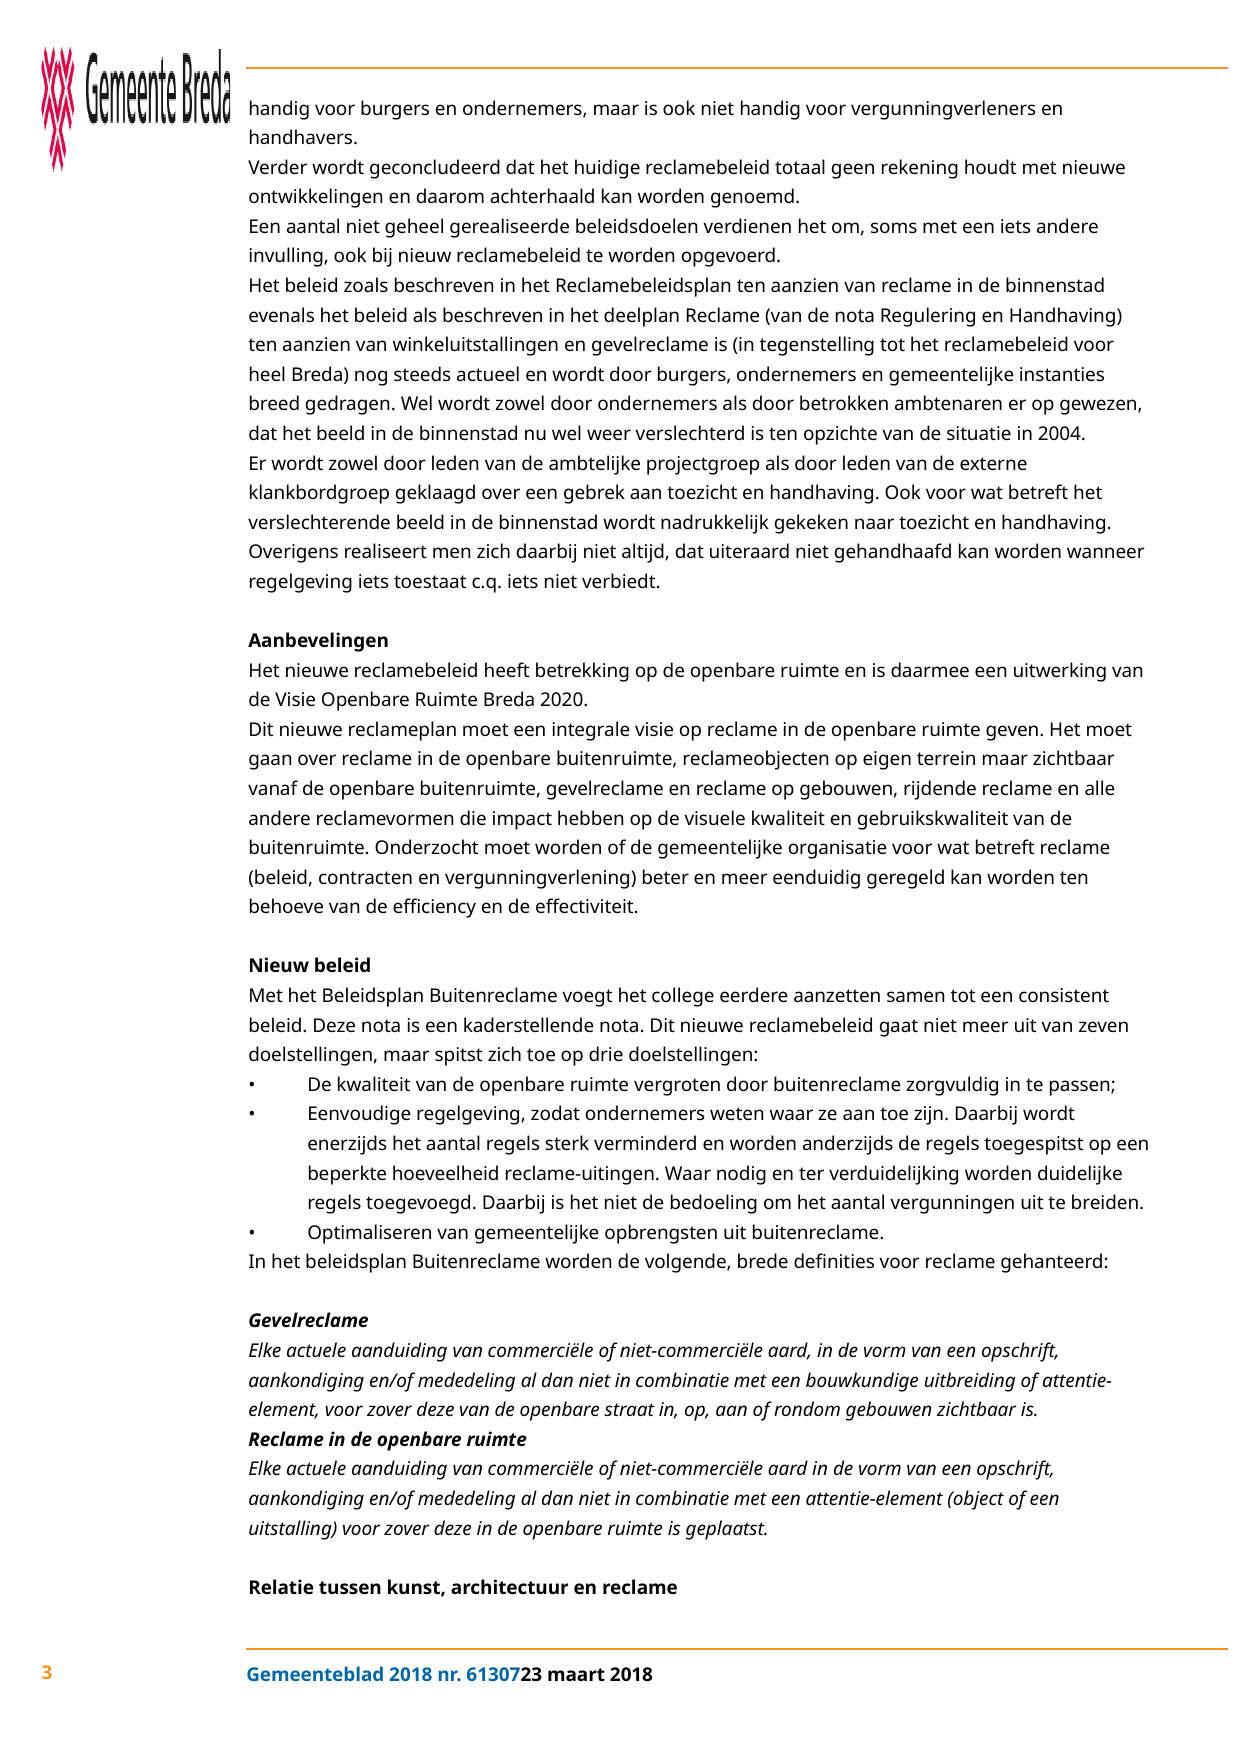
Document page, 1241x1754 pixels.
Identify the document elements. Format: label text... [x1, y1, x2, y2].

text Met het Beleidsplan Buitenreclame voegt het college eerdere aanzetten samen tot een consistent beleid. Deze nota is een kaderstellende nota. Dit nieuwe reclamebeleid gaat niet meer uit van zeven doelstellingen, maar spitst zich toe op drie doelstellingen: [248, 982, 1152, 1067]
text In het beleidsplan Buitenreclame worden de volgende, brede definities voor reclame gehanteerd: [248, 1248, 1152, 1274]
list Eenvoudige regelgeving, zodat ondernemers weten waar ze aan toe zijn. Daarbij wordt enerzijds het aantal regels sterk verminderd en worden anderzijds de regels toegespitst op een beperkte hoeveelheid reclame-uitingen. Waar nodig en ter verduidelijking worden duidelijke regels toegevoegd. Daarbij is het niet de bedoeling om het aantal vergunningen uit te breiden. [248, 1101, 1152, 1215]
text Elke actuele aanduiding van commerciële of niet-commerciële aard in de vorm van een opschrift, aankondiging en/of mededeling al dan niet in combinatie met een attentie-element (object of een uitstalling) voor zover deze in de openbare ruimte is geplaatst. [248, 1456, 1152, 1541]
text Relatie tussen kunst, architectuur en reclame [248, 1574, 1152, 1600]
text Aanbevelingen [248, 627, 1152, 653]
text Reclame in de openbare ruimte [248, 1426, 1152, 1452]
text handig voor burgers en ondernemers, maar is ook niet handig voor vergunningverleners en handhavers. [248, 95, 1152, 150]
text Dit nieuwe reclameplan moet een integrale visie op reclame in de openbare ruimte geven. Het moet gaan over reclame in de openbare buitenruimte, reclameobjecten op eigen terrein maar zichtbaar vanaf de openbare buitenruimte, gevelreclame en reclame op gebouwen, rijdende reclame en alle andere reclamevormen die impact hebben op de visuele kwaliteit en gebruikskwaliteit van de buitenruimte. Onderzocht moet worden of de gemeentelijke organisatie voor wat betreft reclame (beleid, contracten en vergunningverlening) beter en meer eenduidig geregeld kan worden ten behoeve van de efficiency en de effectiviteit. [248, 716, 1152, 919]
text Een aantal niet geheel gerealiseerde beleidsdoelen verdienen het om, soms met een iets andere invulling, ook bij nieuw reclamebeleid te worden opgevoerd. [248, 213, 1152, 268]
text Gevelreclame [248, 1308, 1152, 1333]
list Optimaliseren van gemeentelijke opbrengsten uit buitenreclame. [248, 1219, 1152, 1245]
text Het beleid zoals beschreven in het Reclamebeleidsplan ten aanzien van reclame in de binnenstad evenals het beleid als beschreven in het deelplan Reclame (van de nota Regulering en Handhaving) ten aanzien van winkeluitstallingen en gevelreclame is (in tegenstelling tot het reclamebeleid voor heel Breda) nog steeds actueel en wordt door burgers, ondernemers en gemeentelijke instanties breed gedragen. Wel wordt zowel door ondernemers als door betrokken ambtenaren er op gewezen, dat het beeld in de binnenstad nu wel weer verslechterd is ten opzichte van de situatie in 2004. [248, 272, 1152, 446]
text Er wordt zowel door leden van de ambtelijke projectgroep als door leden van de externe klankbordgroep geklaagd over een gebrek aan toezicht en handhaving. Ook voor wat betreft het verslechterende beeld in de binnenstad wordt nadrukkelijk gekeken naar toezicht en handhaving. Overigens realiseert men zich daarbij niet altijd, dat uiteraard niet gehandhaafd kan worden wanneer regelgeving iets toestaat c.q. iets niet verbiedt. [248, 450, 1152, 594]
picture [41, 47, 231, 172]
text Elke actuele aanduiding van commerciële of niet-commerciële aard, in de vorm van een opschrift, aankondiging en/of mededeling al dan niet in combinatie met een bouwkundige uitbreiding of attentie-element, voor zover deze van de openbare straat in, op, aan of rondom gebouwen zichtbaar is. [248, 1337, 1152, 1422]
list De kwaliteit van de openbare ruimte vergroten door buitenreclame zorgvuldig in te passen; [248, 1071, 1152, 1097]
text Verder wordt geconcludeerd dat het huidige reclamebeleid totaal geen rekening houdt met nieuwe ontwikkelingen en daarom achterhaald kan worden genoemd. [248, 154, 1152, 209]
text Nieuw beleid [248, 953, 1152, 978]
text Het nieuwe reclamebeleid heeft betrekking op de openbare ruimte en is daarmee een uitwerking van de Visie Openbare Ruimte Breda 2020. [248, 657, 1152, 712]
